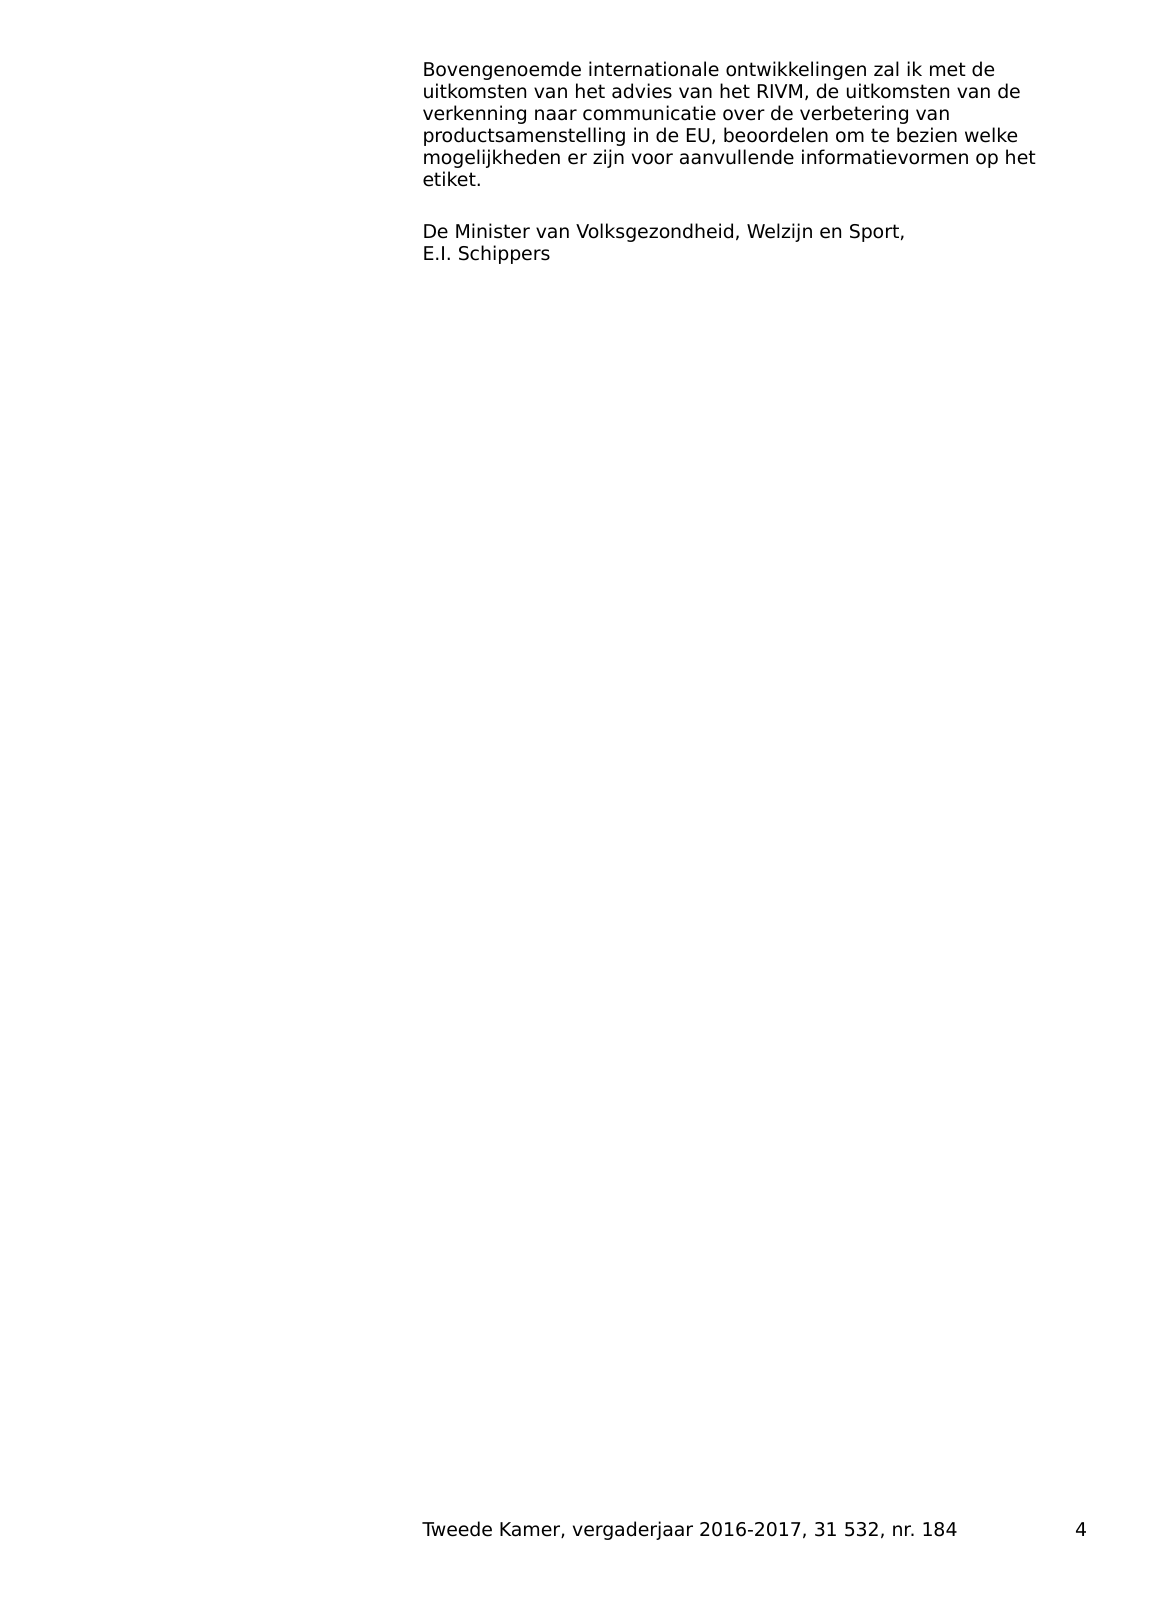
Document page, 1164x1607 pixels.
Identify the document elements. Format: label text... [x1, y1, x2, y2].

text Bovengenoemde internationale ontwikkelingen zal ik met de uitkomsten van het advies van het RIVM, de uitkomsten van de verkenning naar communicatie over de verbetering van productsamenstelling in de EU, beoordelen om te bezien welke mogelijkheden er zijn voor aanvullende informatievormen op het etiket. [422, 59, 1087, 191]
text De Minister van Volksgezondheid, Welzijn en Sport, E.I. Schippers [422, 221, 1087, 265]
